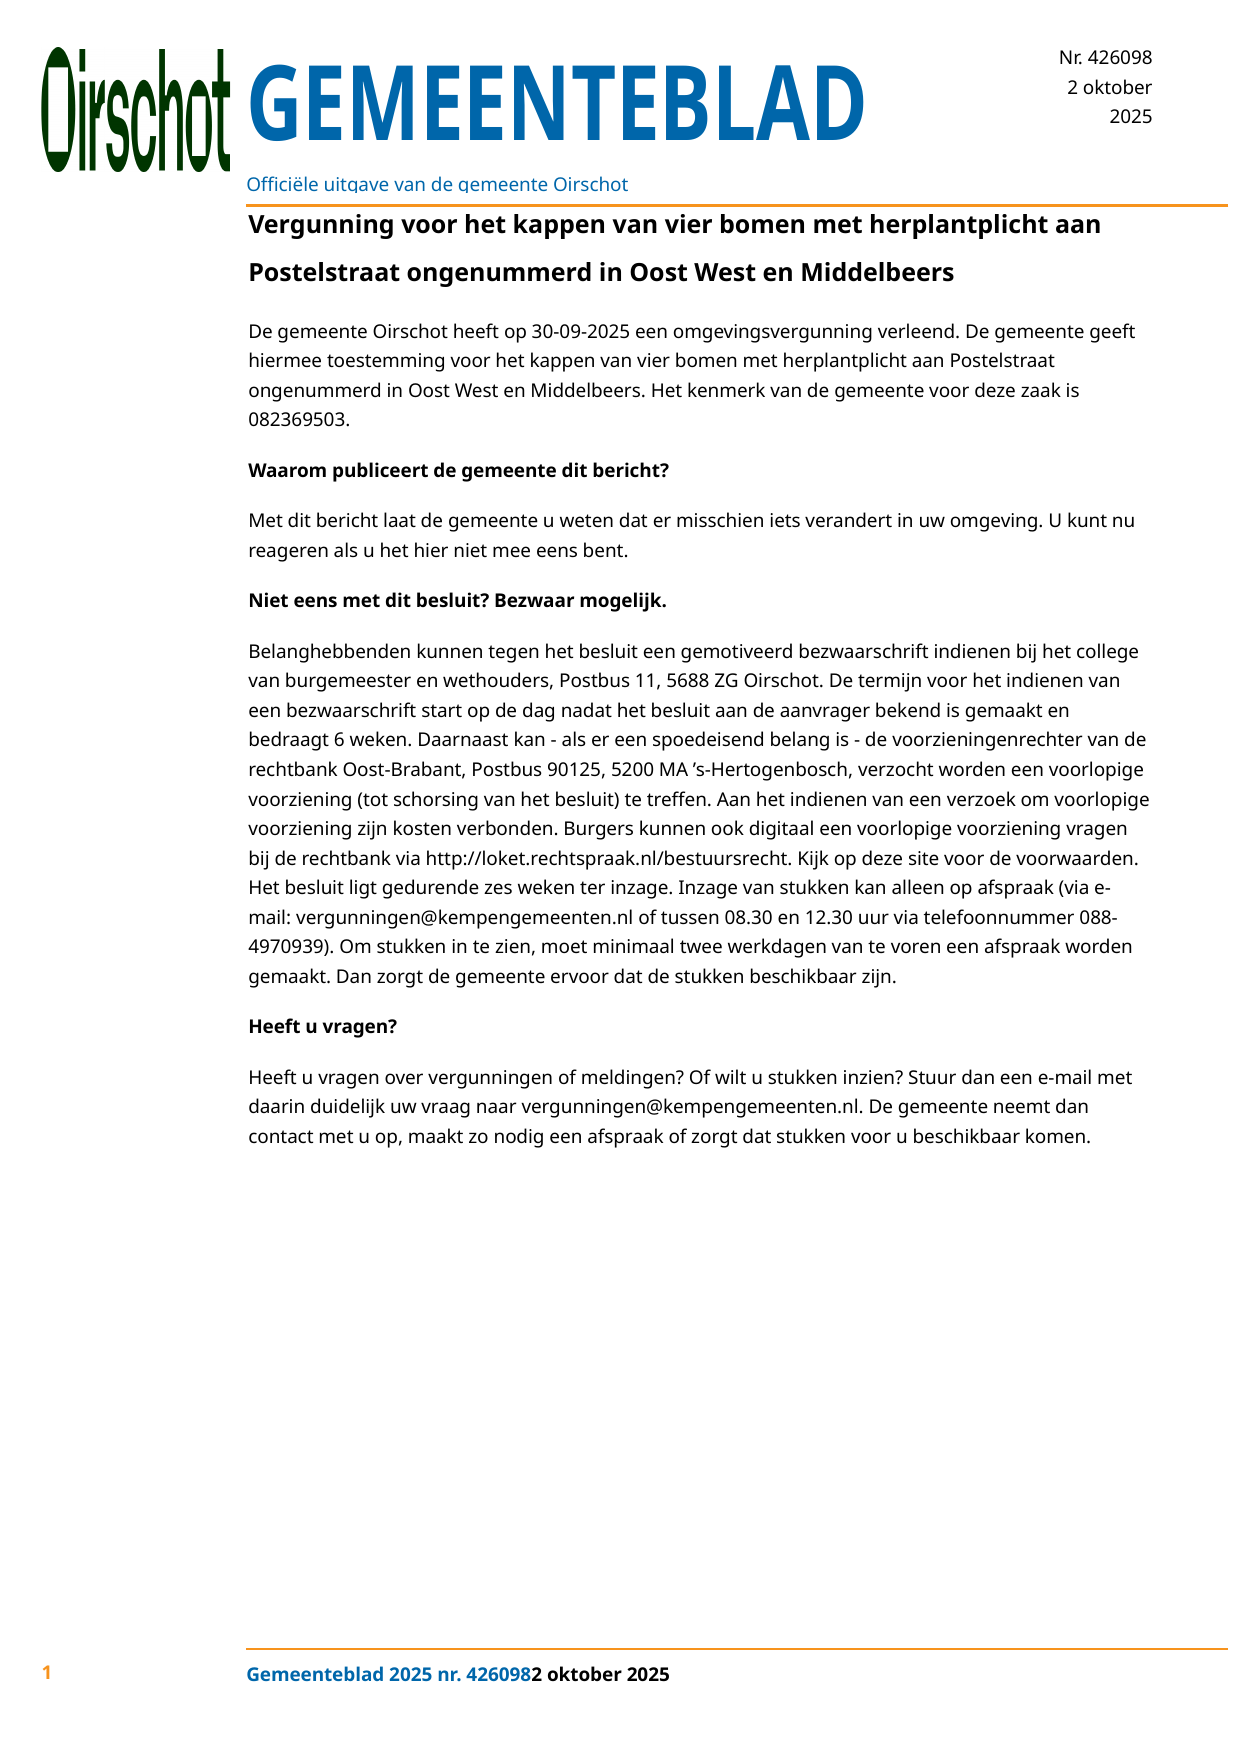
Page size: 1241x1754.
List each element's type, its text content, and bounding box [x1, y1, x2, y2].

text Vergunning voor het kappen van vier bomen met herplantplicht aan Postelstraat ongenummerd in Oost West en Middelbeers [248, 207, 1152, 288]
text Belanghebbenden kunnen tegen het besluit een gemotiveerd bezwaarschrift indienen bij het college van burgemeester en wethouders, Postbus 11, 5688 ZG Oirschot. De termijn voor het indienen van een bezwaarschrift start op de dag nadat het besluit aan de aanvrager bekend is gemaakt en bedraagt 6 weken. Daarnaast kan - als er een spoedeisend belang is - de voorzieningenrechter van de rechtbank Oost-Brabant, Postbus 90125, 5200 MA ’s-Hertogenbosch, verzocht worden een voorlopige voorziening (tot schorsing van het besluit) te treffen. Aan het indienen van een verzoek om voorlopige voorziening zijn kosten verbonden. Burgers kunnen ook digitaal een voorlopige voorziening vragen bij de rechtbank via http://loket.rechtspraak.nl/bestuursrecht. Kijk op deze site voor de voorwaarden. Het besluit ligt gedurende zes weken ter inzage. Inzage van stukken kan alleen op afspraak (via e-mail: vergunningen@kempengemeenten.nl of tussen 08.30 en 12.30 uur via telefoonnummer 088-4970939). Om stukken in te zien, moet minimaal twee werkdagen van te voren een afspraak worden gemaakt. Dan zorgt de gemeente ervoor dat de stukken beschikbaar zijn. [248, 638, 1152, 989]
text Niet eens met dit besluit? Bezwaar mogelijk. [248, 587, 1152, 613]
text Met dit bericht laat de gemeente u weten dat er misschien iets verandert in uw omgeving. U kunt nu reageren als u het hier niet mee eens bent. [248, 507, 1152, 563]
text Heeft u vragen? [248, 1014, 1152, 1039]
text Heeft u vragen over vergunningen of meldingen? Of wilt u stukken inzien? Stuur dan een e-mail met daarin duidelijk uw vraag naar vergunningen@kempengemeenten.nl. De gemeente neemt dan contact met u op, maakt zo nodig een afspraak of zorgt dat stukken voor u beschikbaar komen. [248, 1064, 1152, 1149]
text De gemeente Oirschot heeft op 30-09-2025 een omgevingsvergunning verleend. De gemeente geeft hiermee toestemming voor het kappen van vier bomen met herplantplicht aan Postelstraat ongenummerd in Oost West en Middelbeers. Het kenmerk van de gemeente voor deze zaak is 082369503. [248, 318, 1152, 432]
text Waarom publiceert de gemeente dit bericht? [248, 457, 1152, 483]
picture [41, 47, 231, 172]
